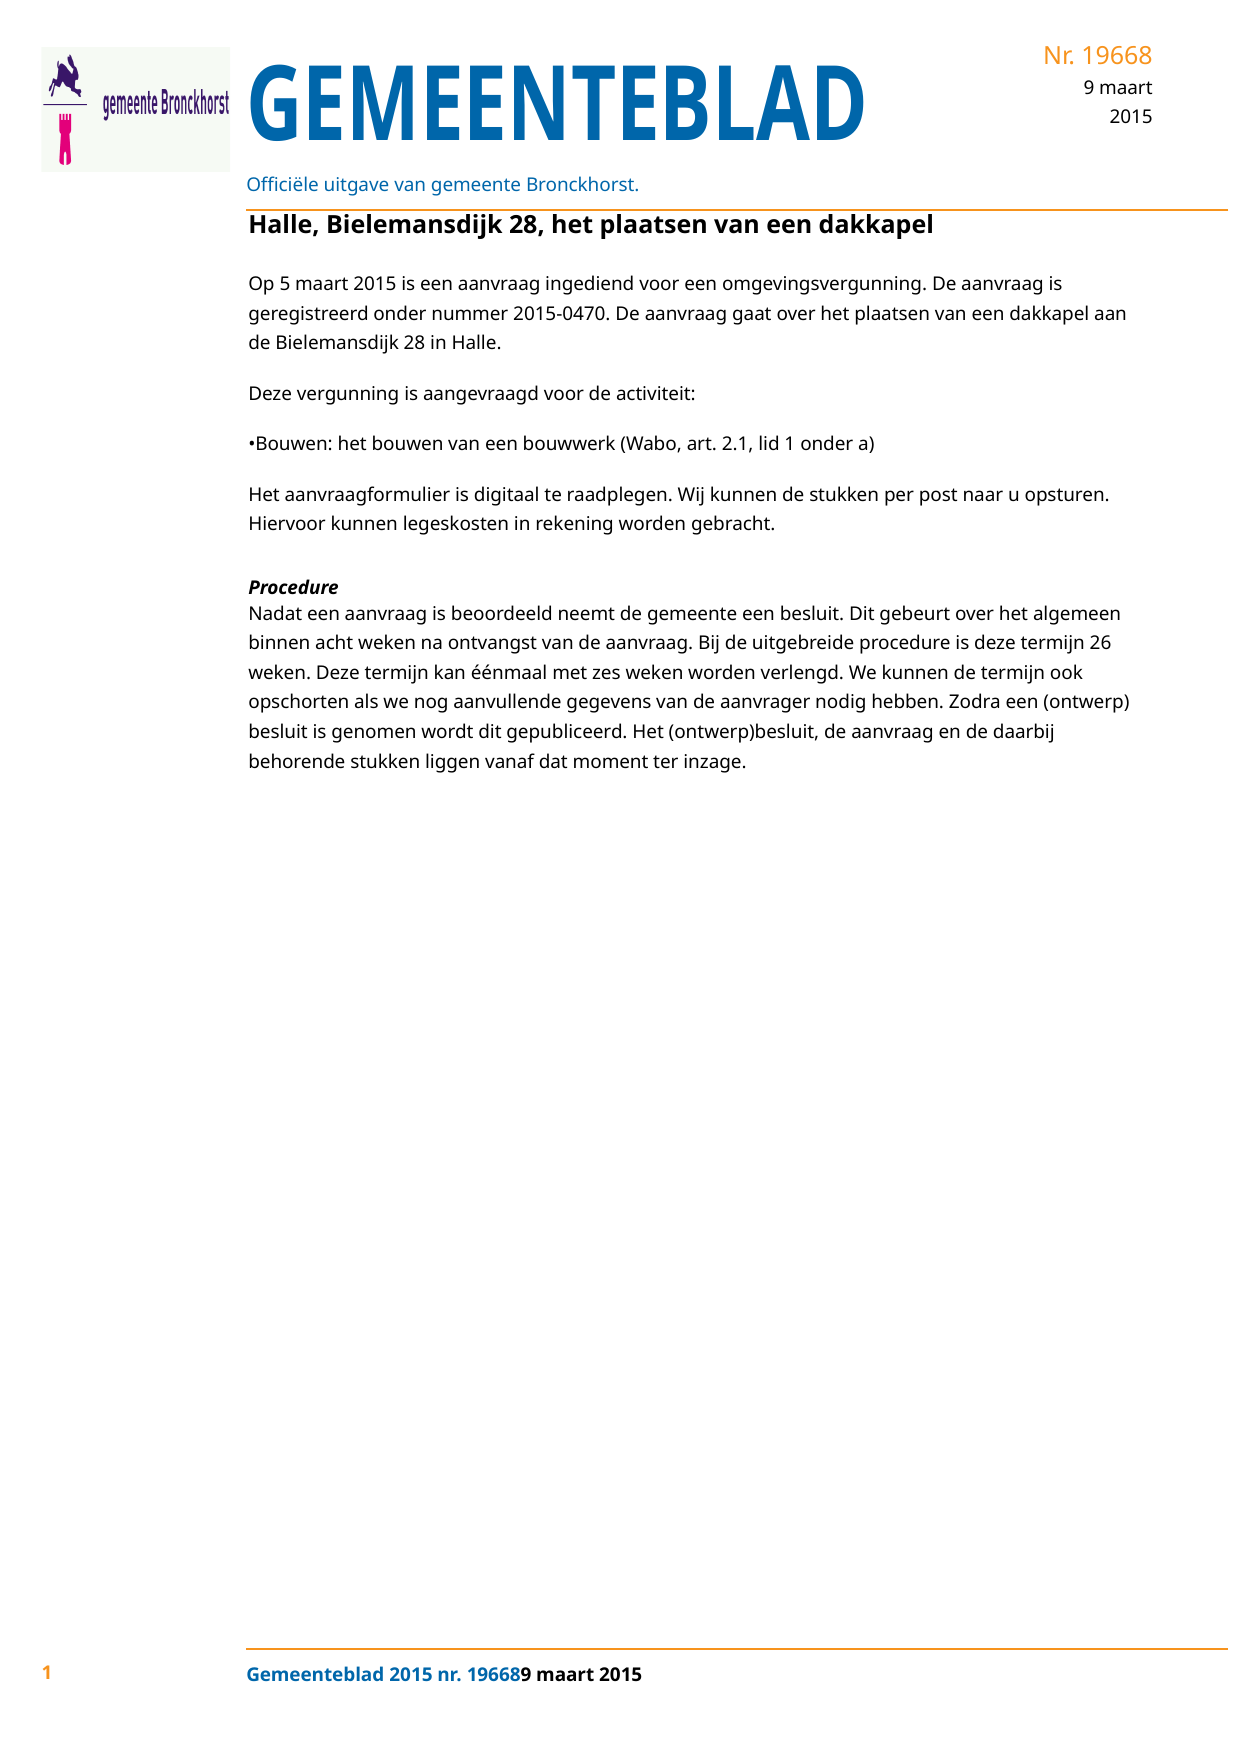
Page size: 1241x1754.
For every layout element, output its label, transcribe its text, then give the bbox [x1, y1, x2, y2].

text Halle, Bielemansdijk 28, het plaatsen van een dakkapel [248, 211, 1152, 241]
text Op 5 maart 2015 is een aanvraag ingediend voor een omgevingsvergunning. De aanvraag is geregistreerd onder nummer 2015-0470. De aanvraag gaat over het plaatsen van een dakkapel aan de Bielemansdijk 28 in Halle. [248, 270, 1152, 355]
text Deze vergunning is aangevraagd voor de activiteit: [248, 380, 1152, 406]
text •Bouwen: het bouwen van een bouwwerk (Wabo, art. 2.1, lid 1 onder a) [248, 430, 1152, 456]
text Het aanvraagformulier is digitaal te raadplegen. Wij kunnen de stukken per post naar u opsturen. Hiervoor kunnen legeskosten in rekening worden gebracht. [248, 481, 1152, 536]
text Procedure [248, 574, 1152, 600]
picture [41, 47, 231, 172]
text Nadat een aanvraag is beoordeeld neemt de gemeente een besluit. Dit gebeurt over het algemeen binnen acht weken na ontvangst van de aanvraag. Bij de uitgebreide procedure is deze termijn 26 weken. Deze termijn kan éénmaal met zes weken worden verlengd. We kunnen de termijn ook opschorten als we nog aanvullende gegevens van de aanvrager nodig hebben. Zodra een (ontwerp) besluit is genomen wordt dit gepubliceerd. Het (ontwerp)besluit, de aanvraag en de daarbij behorende stukken liggen vanaf dat moment ter inzage. [248, 600, 1152, 774]
